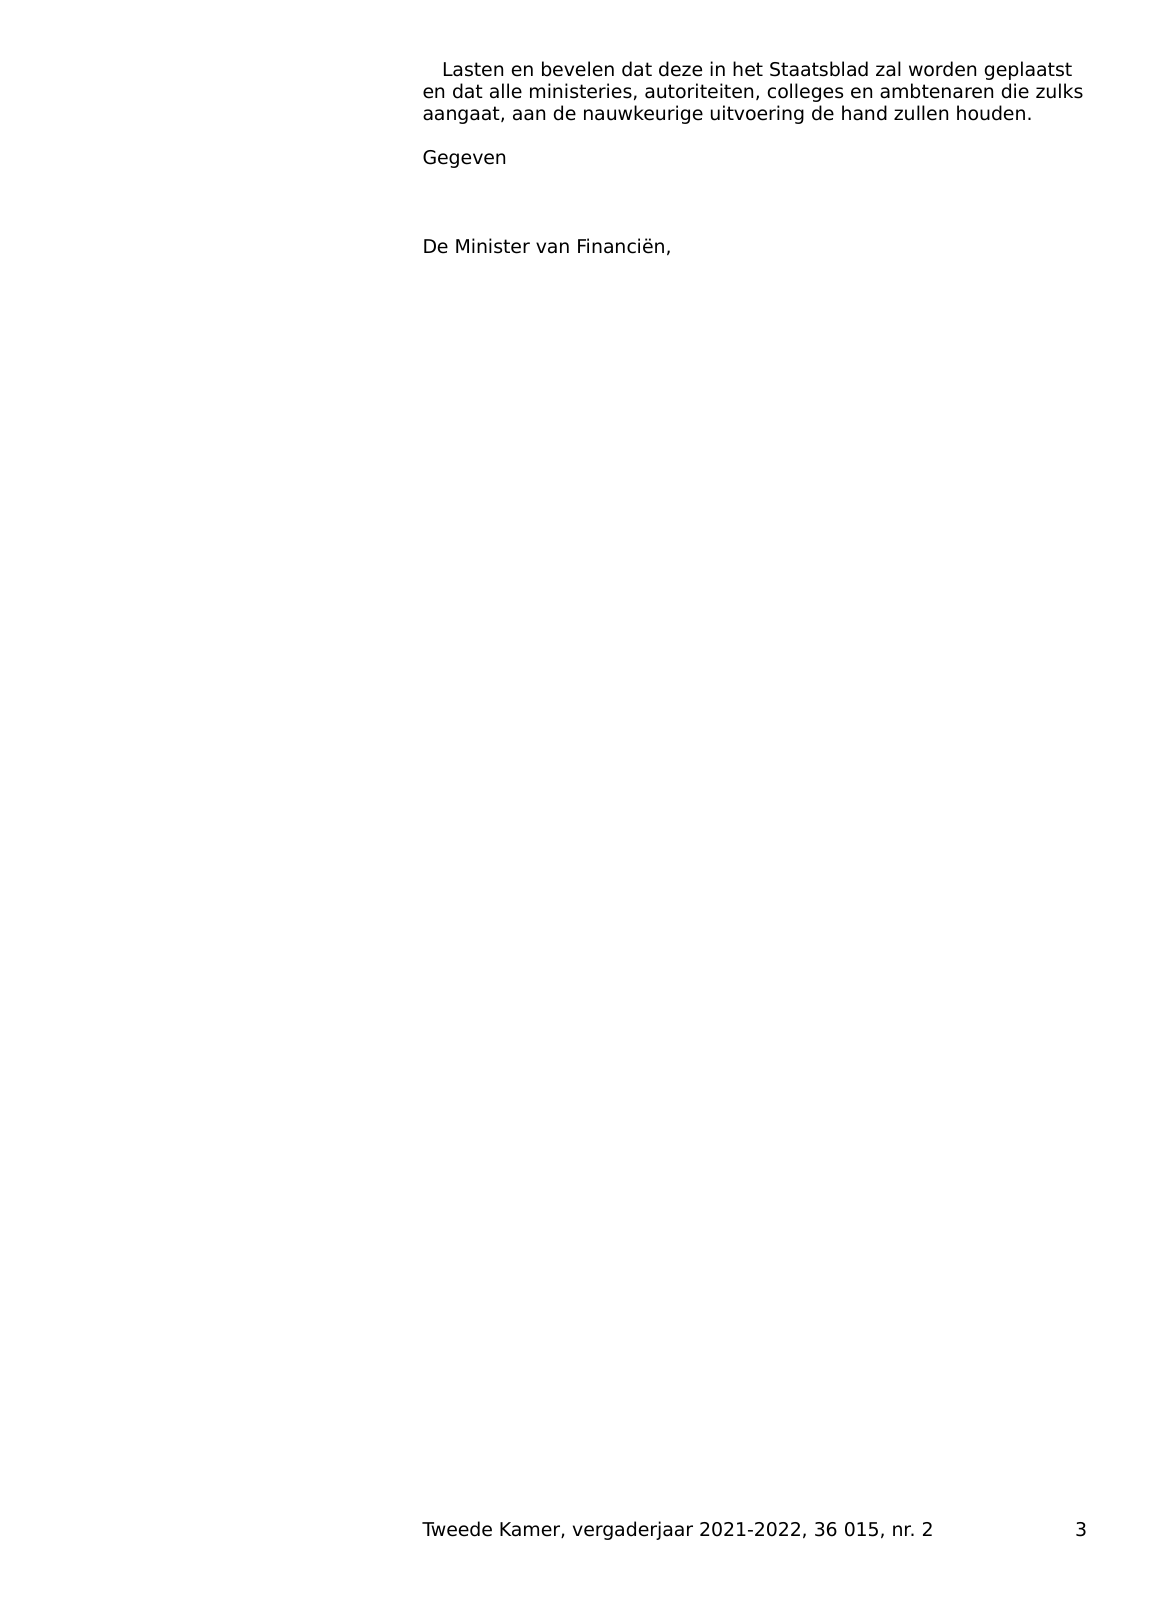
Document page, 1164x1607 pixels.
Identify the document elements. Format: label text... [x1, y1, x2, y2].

text De Minister van Financiën, [422, 236, 1087, 258]
text Gegeven [422, 147, 1087, 169]
text Lasten en bevelen dat deze in het Staatsblad zal worden geplaatst en dat alle ministeries, autoriteiten, colleges en ambtenaren die zulks aangaat, aan de nauwkeurige uitvoering de hand zullen houden. [422, 59, 1087, 125]
